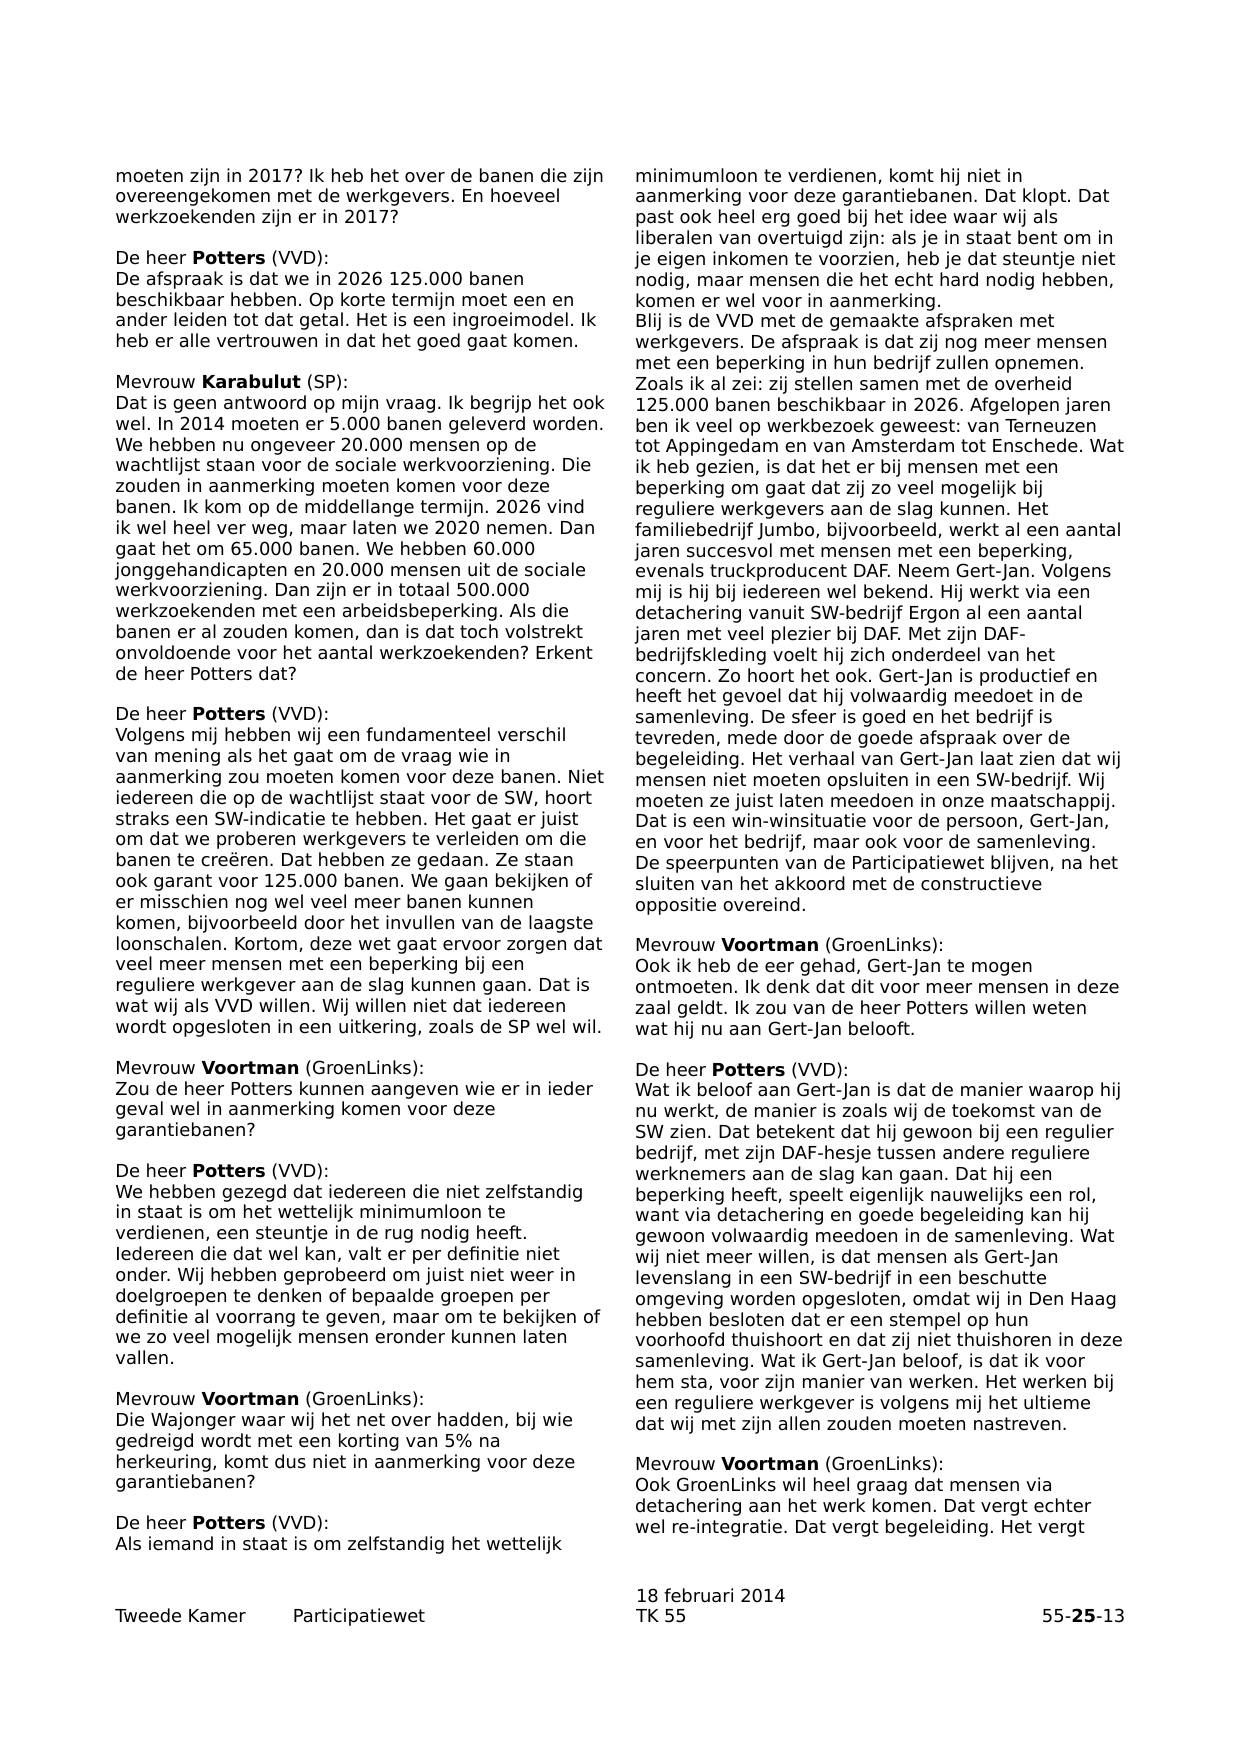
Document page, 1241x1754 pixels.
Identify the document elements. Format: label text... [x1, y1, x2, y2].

text Ook GroenLinks wil heel graag dat mensen via detachering aan het werk komen. Dat vergt echter wel re-integratie. Dat vergt begeleiding. Het vergt [635, 1475, 1125, 1537]
text Wat ik beloof aan Gert-Jan is dat de manier waarop hij nu werkt, de manier is zoals wij de toekomst van de SW zien. Dat betekent dat hij gewoon bij een regulier bedrijf, met zijn DAF-hesje tussen andere reguliere werknemers aan de slag kan gaan. Dat hij een beperking heeft, speelt eigenlijk nauwelijks een rol, want via detachering en goede begeleiding kan hij gewoon volwaardig meedoen in de samenleving. Wat wij niet meer willen, is dat mensen als Gert-Jan levenslang in een SW-bedrijf in een beschutte omgeving worden opgesloten, omdat wij in Den Haag hebben besloten dat er een stempel op hun voorhoofd thuishoort en dat zij niet thuishoren in deze samenleving. Wat ik Gert-Jan beloof, is dat ik voor hem sta, voor zijn manier van werken. Het werken bij een reguliere werkgever is volgens mij het ultieme dat wij met zijn allen zouden moeten nastreven. [635, 1080, 1125, 1434]
text Mevrouw Voortman (GroenLinks): [635, 1454, 1125, 1475]
text De speerpunten van de Participatiewet blijven, na het sluiten van het akkoord met de constructieve oppositie overeind. [635, 853, 1125, 915]
text We hebben gezegd dat iedereen die niet zelfstandig in staat is om het wettelijk minimumloon te verdienen, een steuntje in de rug nodig heeft. Iedereen die dat wel kan, valt er per definitie niet onder. Wij hebben geprobeerd om juist niet weer in doelgroepen te denken of bepaalde groepen per definitie al voorrang te geven, maar om te bekijken of we zo veel mogelijk mensen eronder kunnen laten vallen. [115, 1181, 605, 1369]
text Die Wajonger waar wij het net over hadden, bij wie gedreigd wordt met een korting van 5% na herkeuring, komt dus niet in aanmerking voor deze garantiebanen? [115, 1410, 605, 1493]
text minimumloon te verdienen, komt hij niet in aanmerking voor deze garantiebanen. Dat klopt. Dat past ook heel erg goed bij het idee waar wij als liberalen van overtuigd zijn: als je in staat bent om in je eigen inkomen te voorzien, heb je dat steuntje niet nodig, maar mensen die het echt hard nodig hebben, komen er wel voor in aanmerking. [635, 165, 1125, 311]
text De heer Potters (VVD): [115, 248, 605, 268]
text Mevrouw Karabulut (SP): [115, 372, 605, 393]
text De heer Potters (VVD): [115, 1513, 605, 1534]
text moeten zijn in 2017? Ik heb het over de banen die zijn overeengekomen met de werkgevers. En hoeveel werkzoekenden zijn er in 2017? [115, 165, 605, 228]
text Ook ik heb de eer gehad, Gert-Jan te mogen ontmoeten. Ik denk dat dit voor meer mensen in deze zaal geldt. Ik zou van de heer Potters willen weten wat hij nu aan Gert-Jan belooft. [635, 956, 1125, 1039]
text Mevrouw Voortman (GroenLinks): [115, 1389, 605, 1410]
text Blij is de VVD met de gemaakte afspraken met werkgevers. De afspraak is dat zij nog meer mensen met een beperking in hun bedrijf zullen opnemen. Zoals ik al zei: zij stellen samen met de overheid 125.000 banen beschikbaar in 2026. Afgelopen jaren ben ik veel op werkbezoek geweest: van Terneuzen tot Appingedam en van Amsterdam tot Enschede. Wat ik heb gezien, is dat het er bij mensen met een beperking om gaat dat zij zo veel mogelijk bij reguliere werkgevers aan de slag kunnen. Het familiebedrijf Jumbo, bijvoorbeeld, werkt al een aantal jaren succesvol met mensen met een beperking, evenals truckproducent DAF. Neem Gert-Jan. Volgens mij is hij bij iedereen wel bekend. Hij werkt via een detachering vanuit SW-bedrijf Ergon al een aantal jaren met veel plezier bij DAF. Met zijn DAF-bedrijfskleding voelt hij zich onderdeel van het concern. Zo hoort het ook. Gert-Jan is productief en heeft het gevoel dat hij volwaardig meedoet in de samenleving. De sfeer is goed en het bedrijf is tevreden, mede door de goede afspraak over de begeleiding. Het verhaal van Gert-Jan laat zien dat wij mensen niet moeten opsluiten in een SW-bedrijf. Wij moeten ze juist laten meedoen in onze maatschappij. Dat is een win-winsituatie voor de persoon, Gert-Jan, en voor het bedrijf, maar ook voor de samenleving. [635, 311, 1125, 853]
text De heer Potters (VVD): [115, 704, 605, 725]
text Als iemand in staat is om zelfstandig het wettelijk [115, 1534, 605, 1554]
text Volgens mij hebben wij een fundamenteel verschil van mening als het gaat om de vraag wie in aanmerking zou moeten komen voor deze banen. Niet iedereen die op de wachtlijst staat voor de SW, hoort straks een SW-indicatie te hebben. Het gaat er juist om dat we proberen werkgevers te verleiden om die banen te creëren. Dat hebben ze gedaan. Ze staan ook garant voor 125.000 banen. We gaan bekijken of er misschien nog wel veel meer banen kunnen komen, bijvoorbeeld door het invullen van de laagste loonschalen. Kortom, deze wet gaat ervoor zorgen dat veel meer mensen met een beperking bij een reguliere werkgever aan de slag kunnen gaan. Dat is wat wij als VVD willen. Wij willen niet dat iedereen wordt opgesloten in een uitkering, zoals de SP wel wil. [115, 725, 605, 1037]
text De afspraak is dat we in 2026 125.000 banen beschikbaar hebben. Op korte termijn moet een en ander leiden tot dat getal. Het is een ingroeimodel. Ik heb er alle vertrouwen in dat het goed gaat komen. [115, 268, 605, 352]
text Dat is geen antwoord op mijn vraag. Ik begrijp het ook wel. In 2014 moeten er 5.000 banen geleverd worden. We hebben nu ongeveer 20.000 mensen op de wachtlijst staan voor de sociale werkvoorziening. Die zouden in aanmerking moeten komen voor deze banen. Ik kom op de middellange termijn. 2026 vind ik wel heel ver weg, maar laten we 2020 nemen. Dan gaat het om 65.000 banen. We hebben 60.000 jonggehandicapten en 20.000 mensen uit de sociale werkvoorziening. Dan zijn er in totaal 500.000 werkzoekenden met een arbeidsbeperking. Als die banen er al zouden komen, dan is dat toch volstrekt onvoldoende voor het aantal werkzoekenden? Erkent de heer Potters dat? [115, 393, 605, 684]
text De heer Potters (VVD): [635, 1059, 1125, 1080]
text Zou de heer Potters kunnen aangeven wie er in ieder geval wel in aanmerking komen voor deze garantiebanen? [115, 1078, 605, 1141]
text Mevrouw Voortman (GroenLinks): [115, 1057, 605, 1078]
text De heer Potters (VVD): [115, 1161, 605, 1181]
text Mevrouw Voortman (GroenLinks): [635, 935, 1125, 956]
